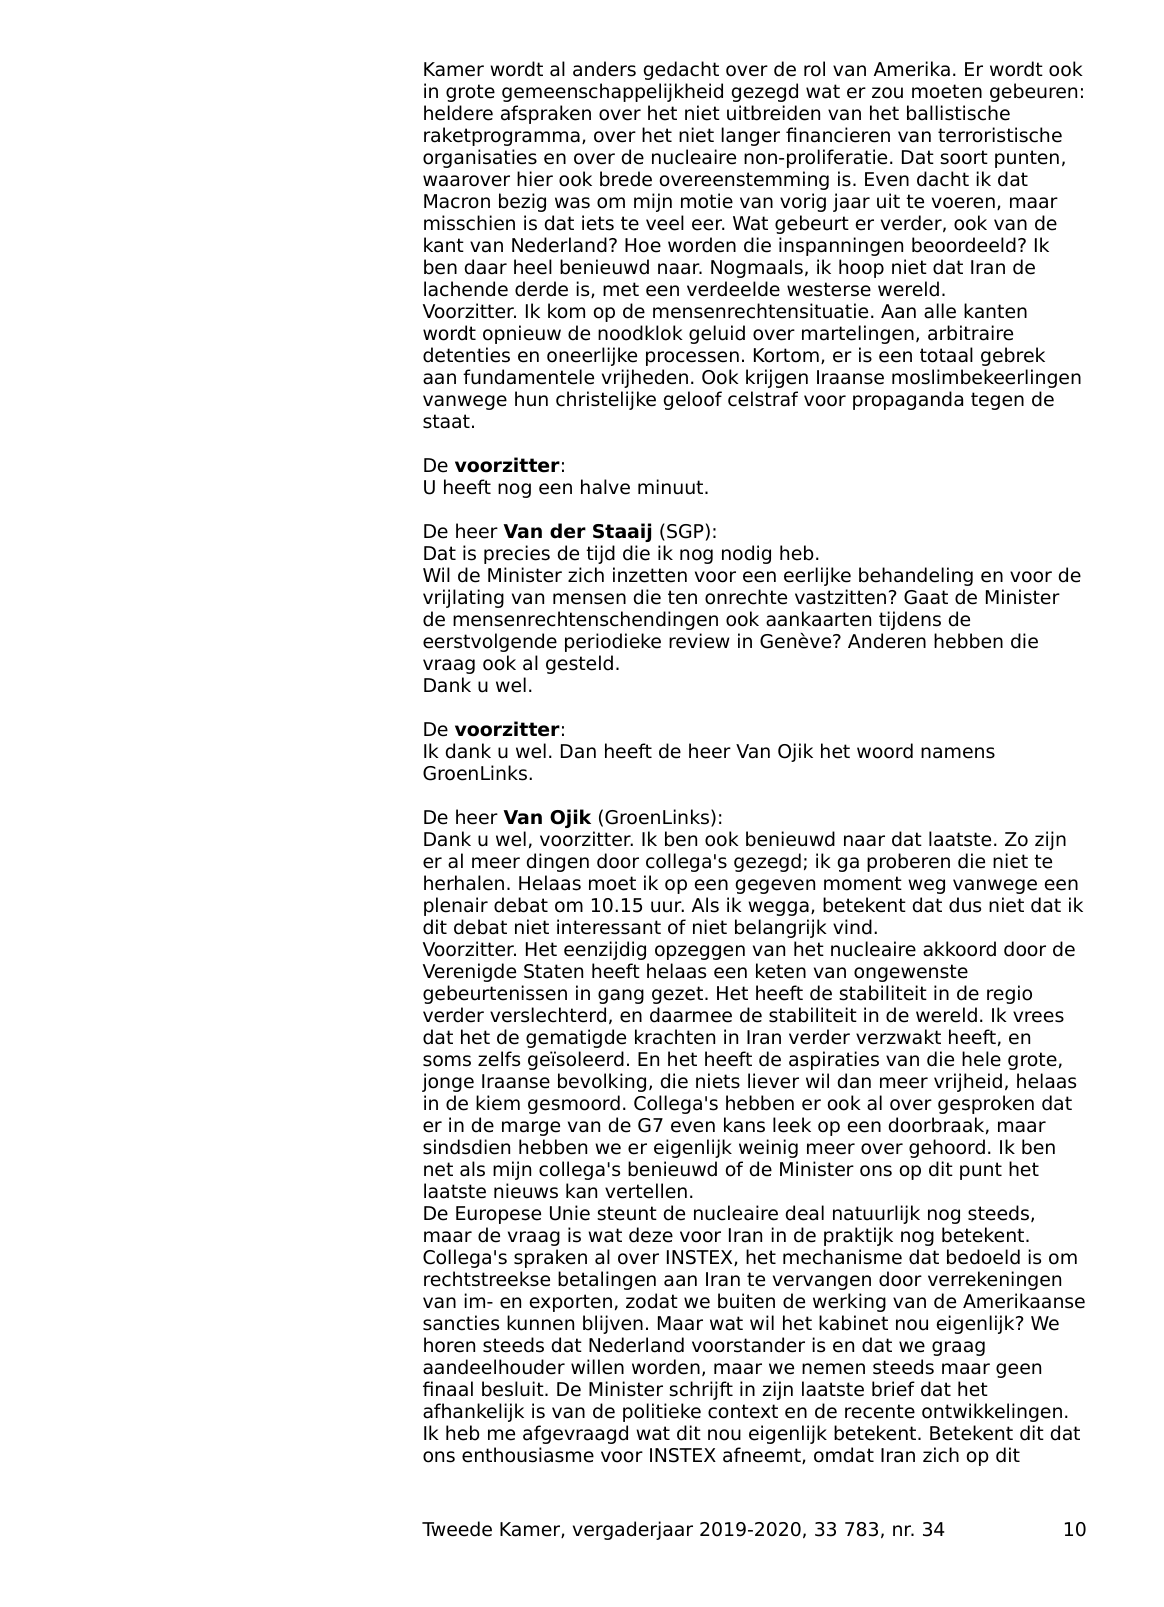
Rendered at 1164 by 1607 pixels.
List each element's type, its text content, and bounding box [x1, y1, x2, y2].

text De heer Van Ojik (GroenLinks): [422, 807, 1087, 829]
text Wil de Minister zich inzetten voor een eerlijke behandeling en voor de vrijlating van mensen die ten onrechte vastzitten? Gaat de Minister de mensenrechtenschendingen ook aankaarten tijdens de eerstvolgende periodieke review in Genève? Anderen hebben die vraag ook al gesteld. [422, 565, 1087, 675]
text Kamer wordt al anders gedacht over de rol van Amerika. Er wordt ook in grote gemeenschappelijkheid gezegd wat er zou moeten gebeuren: heldere afspraken over het niet uitbreiden van het ballistische raketprogramma, over het niet langer financieren van terroristische organisaties en over de nucleaire non-proliferatie. Dat soort punten, waarover hier ook brede overeenstemming is. Even dacht ik dat Macron bezig was om mijn motie van vorig jaar uit te voeren, maar misschien is dat iets te veel eer. Wat gebeurt er verder, ook van de kant van Nederland? Hoe worden die inspanningen beoordeeld? Ik ben daar heel benieuwd naar. Nogmaals, ik hoop niet dat Iran de lachende derde is, met een verdeelde westerse wereld. [422, 59, 1087, 301]
text U heeft nog een halve minuut. [422, 477, 1087, 499]
text De heer Van der Staaij (SGP): [422, 521, 1087, 543]
text De voorzitter: [422, 719, 1087, 741]
text De voorzitter: [422, 455, 1087, 477]
text Voorzitter. Ik kom op de mensenrechtensituatie. Aan alle kanten wordt opnieuw de noodklok geluid over martelingen, arbitraire detenties en oneerlijke processen. Kortom, er is een totaal gebrek aan fundamentele vrijheden. Ook krijgen Iraanse moslimbekeerlingen vanwege hun christelijke geloof celstraf voor propaganda tegen de staat. [422, 301, 1087, 433]
text Dank u wel, voorzitter. Ik ben ook benieuwd naar dat laatste. Zo zijn er al meer dingen door collega's gezegd; ik ga proberen die niet te herhalen. Helaas moet ik op een gegeven moment weg vanwege een plenair debat om 10.15 uur. Als ik wegga, betekent dat dus niet dat ik dit debat niet interessant of niet belangrijk vind. [422, 829, 1087, 939]
text Dank u wel. [422, 675, 1087, 697]
text De Europese Unie steunt de nucleaire deal natuurlijk nog steeds, maar de vraag is wat deze voor Iran in de praktijk nog betekent. Collega's spraken al over INSTEX, het mechanisme dat bedoeld is om rechtstreekse betalingen aan Iran te vervangen door verrekeningen van im- en exporten, zodat we buiten de werking van de Amerikaanse sancties kunnen blijven. Maar wat wil het kabinet nou eigenlijk? We horen steeds dat Nederland voorstander is en dat we graag aandeelhouder willen worden, maar we nemen steeds maar geen finaal besluit. De Minister schrijft in zijn laatste brief dat het afhankelijk is van de politieke context en de recente ontwikkelingen. Ik heb me afgevraagd wat dit nou eigenlijk betekent. Betekent dit dat ons enthousiasme voor INSTEX afneemt, omdat Iran zich op dit [422, 1203, 1087, 1467]
text Ik dank u wel. Dan heeft de heer Van Ojik het woord namens GroenLinks. [422, 741, 1087, 785]
text Dat is precies de tijd die ik nog nodig heb. [422, 543, 1087, 565]
text Voorzitter. Het eenzijdig opzeggen van het nucleaire akkoord door de Verenigde Staten heeft helaas een keten van ongewenste gebeurtenissen in gang gezet. Het heeft de stabiliteit in de regio verder verslechterd, en daarmee de stabiliteit in de wereld. Ik vrees dat het de gematigde krachten in Iran verder verzwakt heeft, en soms zelfs geïsoleerd. En het heeft de aspiraties van die hele grote, jonge Iraanse bevolking, die niets liever wil dan meer vrijheid, helaas in de kiem gesmoord. Collega's hebben er ook al over gesproken dat er in de marge van de G7 even kans leek op een doorbraak, maar sindsdien hebben we er eigenlijk weinig meer over gehoord. Ik ben net als mijn collega's benieuwd of de Minister ons op dit punt het laatste nieuws kan vertellen. [422, 939, 1087, 1203]
